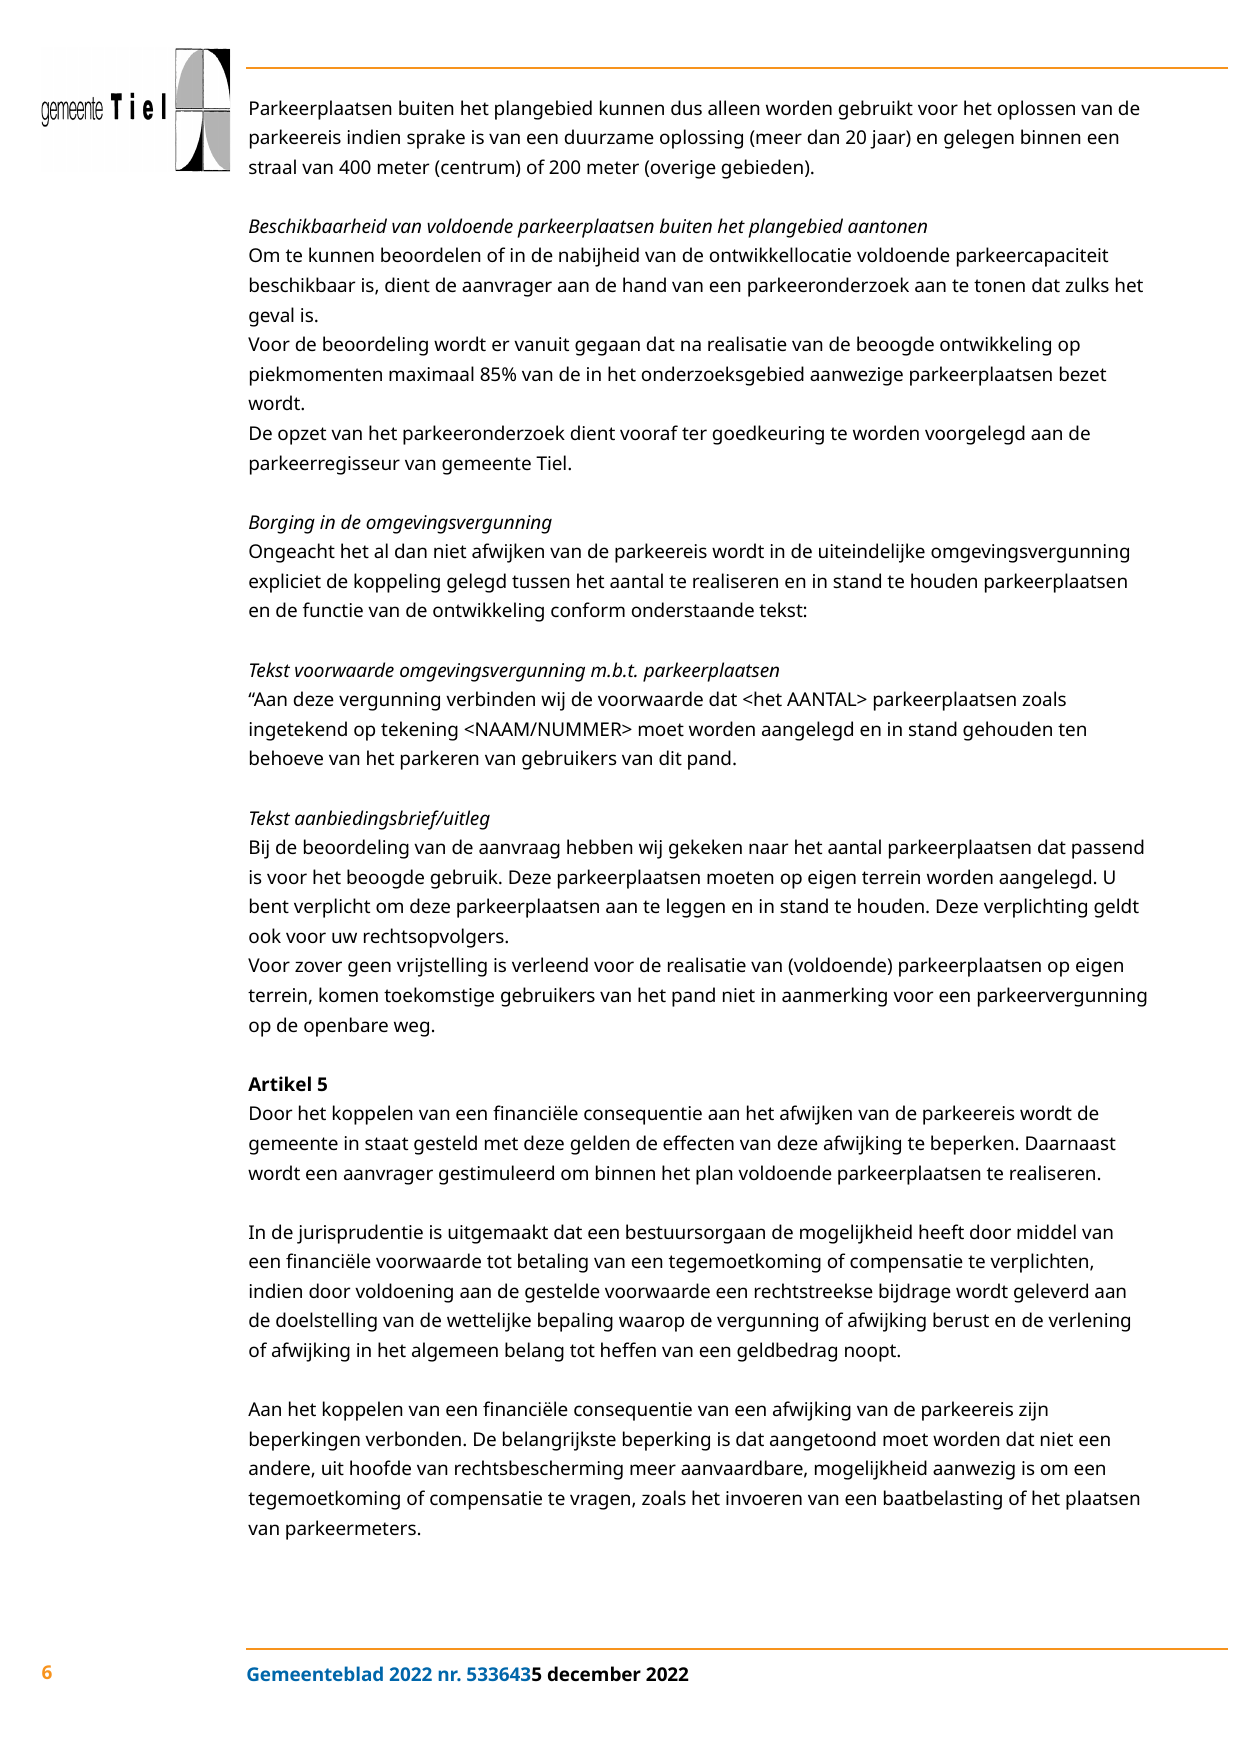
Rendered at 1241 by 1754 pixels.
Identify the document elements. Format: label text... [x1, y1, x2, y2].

text Voor de beoordeling wordt er vanuit gegaan dat na realisatie van de beoogde ontwikkeling op piekmomenten maximaal 85% van de in het onderzoeksgebied aanwezige parkeerplaatsen bezet wordt. [248, 331, 1152, 416]
text Door het koppelen van een financiële consequentie aan het afwijken van de parkeereis wordt de gemeente in staat gesteld met deze gelden de effecten van deze afwijking te beperken. Daarnaast wordt een aanvrager gestimuleerd om binnen het plan voldoende parkeerplaatsen te realiseren. [248, 1101, 1152, 1186]
text De opzet van het parkeeronderzoek dient vooraf ter goedkeuring te worden voorgelegd aan de parkeerregisseur van gemeente Tiel. [248, 420, 1152, 476]
text Artikel 5 [248, 1071, 1152, 1097]
text Tekst voorwaarde omgevingsvergunning m.b.t. parkeerplaatsen [248, 657, 1152, 683]
text Borging in de omgevingsvergunning [248, 509, 1152, 535]
text “Aan deze vergunning verbinden wij de voorwaarde dat <het AANTAL> parkeerplaatsen zoals ingetekend op tekening <NAAM/NUMMER> moet worden aangelegd en in stand gehouden ten behoeve van het parkeren van gebruikers van dit pand. [248, 686, 1152, 771]
text Om te kunnen beoordelen of in de nabijheid van de ontwikkellocatie voldoende parkeercapaciteit beschikbaar is, dient de aanvrager aan de hand van een parkeeronderzoek aan te tonen dat zulks het geval is. [248, 243, 1152, 328]
text Parkeerplaatsen buiten het plangebied kunnen dus alleen worden gebruikt voor het oplossen van de parkeereis indien sprake is van een duurzame oplossing (meer dan 20 jaar) en gelegen binnen een straal van 400 meter (centrum) of 200 meter (overige gebieden). [248, 95, 1152, 180]
text Aan het koppelen van een financiële consequentie van een afwijking van de parkeereis zijn beperkingen verbonden. De belangrijkste beperking is dat aangetoond moet worden dat niet een andere, uit hoofde van rechtsbescherming meer aanvaardbare, mogelijkheid aanwezig is om een tegemoetkoming of compensatie te vragen, zoals het invoeren van een baatbelasting of het plaatsen van parkeermeters. [248, 1396, 1152, 1541]
text Ongeacht het al dan niet afwijken van de parkeereis wordt in de uiteindelijke omgevingsvergunning expliciet de koppeling gelegd tussen het aantal te realiseren en in stand te houden parkeerplaatsen en de functie van de ontwikkeling conform onderstaande tekst: [248, 538, 1152, 623]
picture [41, 47, 231, 172]
text Beschikbaarheid van voldoende parkeerplaatsen buiten het plangebied aantonen [248, 213, 1152, 239]
text Tekst aanbiedingsbrief/uitleg [248, 805, 1152, 831]
text In de jurisprudentie is uitgemaakt dat een bestuursorgaan de mogelijkheid heeft door middel van een financiële voorwaarde tot betaling van een tegemoetkoming of compensatie te verplichten, indien door voldoening aan de gestelde voorwaarde een rechtstreekse bijdrage wordt geleverd aan de doelstelling van de wettelijke bepaling waarop de vergunning of afwijking berust en de verlening of afwijking in het algemeen belang tot heffen van een geldbedrag noopt. [248, 1219, 1152, 1363]
text Voor zover geen vrijstelling is verleend voor de realisatie van (voldoende) parkeerplaatsen op eigen terrein, komen toekomstige gebruikers van het pand niet in aanmerking voor een parkeervergunning op de openbare weg. [248, 953, 1152, 1038]
text Bij de beoordeling van de aanvraag hebben wij gekeken naar het aantal parkeerplaatsen dat passend is voor het beoogde gebruik. Deze parkeerplaatsen moeten op eigen terrein worden aangelegd. U bent verplicht om deze parkeerplaatsen aan te leggen en in stand te houden. Deze verplichting geldt ook voor uw rechtsopvolgers. [248, 834, 1152, 949]
